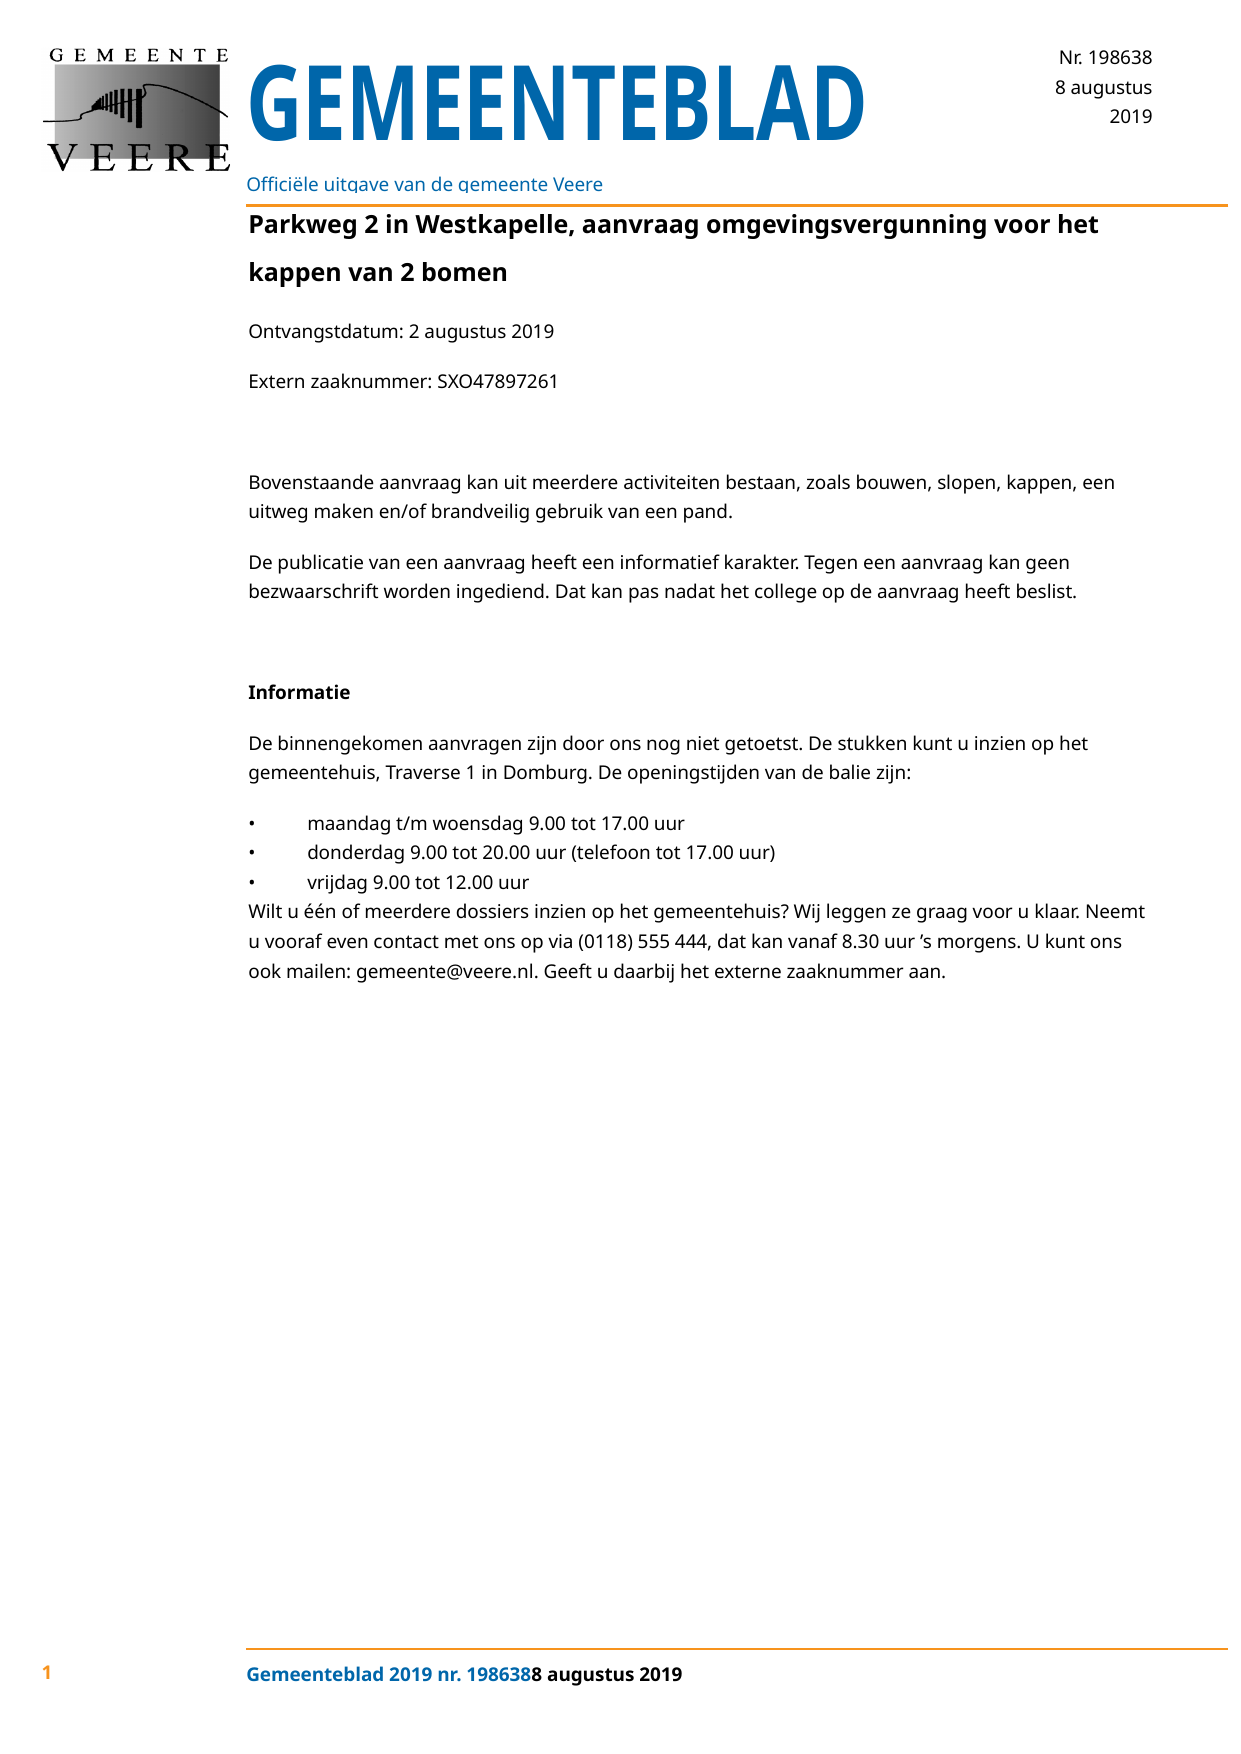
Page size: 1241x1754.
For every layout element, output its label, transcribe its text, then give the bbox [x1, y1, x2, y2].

text Bovenstaande aanvraag kan uit meerdere activiteiten bestaan, zoals bouwen, slopen, kappen, een uitweg maken en/of brandveilig gebruik van een pand. [248, 469, 1152, 524]
text Extern zaaknummer: SXO47897261 [248, 368, 1152, 394]
text Informatie [248, 679, 1152, 705]
list vrijdag 9.00 tot 12.00 uur [248, 869, 1152, 895]
list donderdag 9.00 tot 20.00 uur (telefoon tot 17.00 uur) [248, 839, 1152, 865]
text Ontvangstdatum: 2 augustus 2019 [248, 318, 1152, 344]
text Parkweg 2 in Westkapelle, aanvraag omgevingsvergunning voor het kappen van 2 bomen [248, 207, 1152, 288]
text Wilt u één of meerdere dossiers inzien op het gemeentehuis? Wij leggen ze graag voor u klaar. Neemt u vooraf even contact met ons op via (0118) 555 444, dat kan vanaf 8.30 uur ’s morgens. U kunt ons ook mailen: gemeente@veere.nl. Geeft u daarbij het externe zaaknummer aan. [248, 899, 1152, 984]
text De publicatie van een aanvraag heeft een informatief karakter. Tegen een aanvraag kan geen bezwaarschrift worden ingediend. Dat kan pas nadat het college op de aanvraag heeft beslist. [248, 549, 1152, 604]
picture [41, 47, 231, 172]
text De binnengekomen aanvragen zijn door ons nog niet getoetst. De stukken kunt u inzien op het gemeentehuis, Traverse 1 in Domburg. De openingstijden van de balie zijn: [248, 730, 1152, 785]
list maandag t/m woensdag 9.00 tot 17.00 uur [248, 810, 1152, 836]
